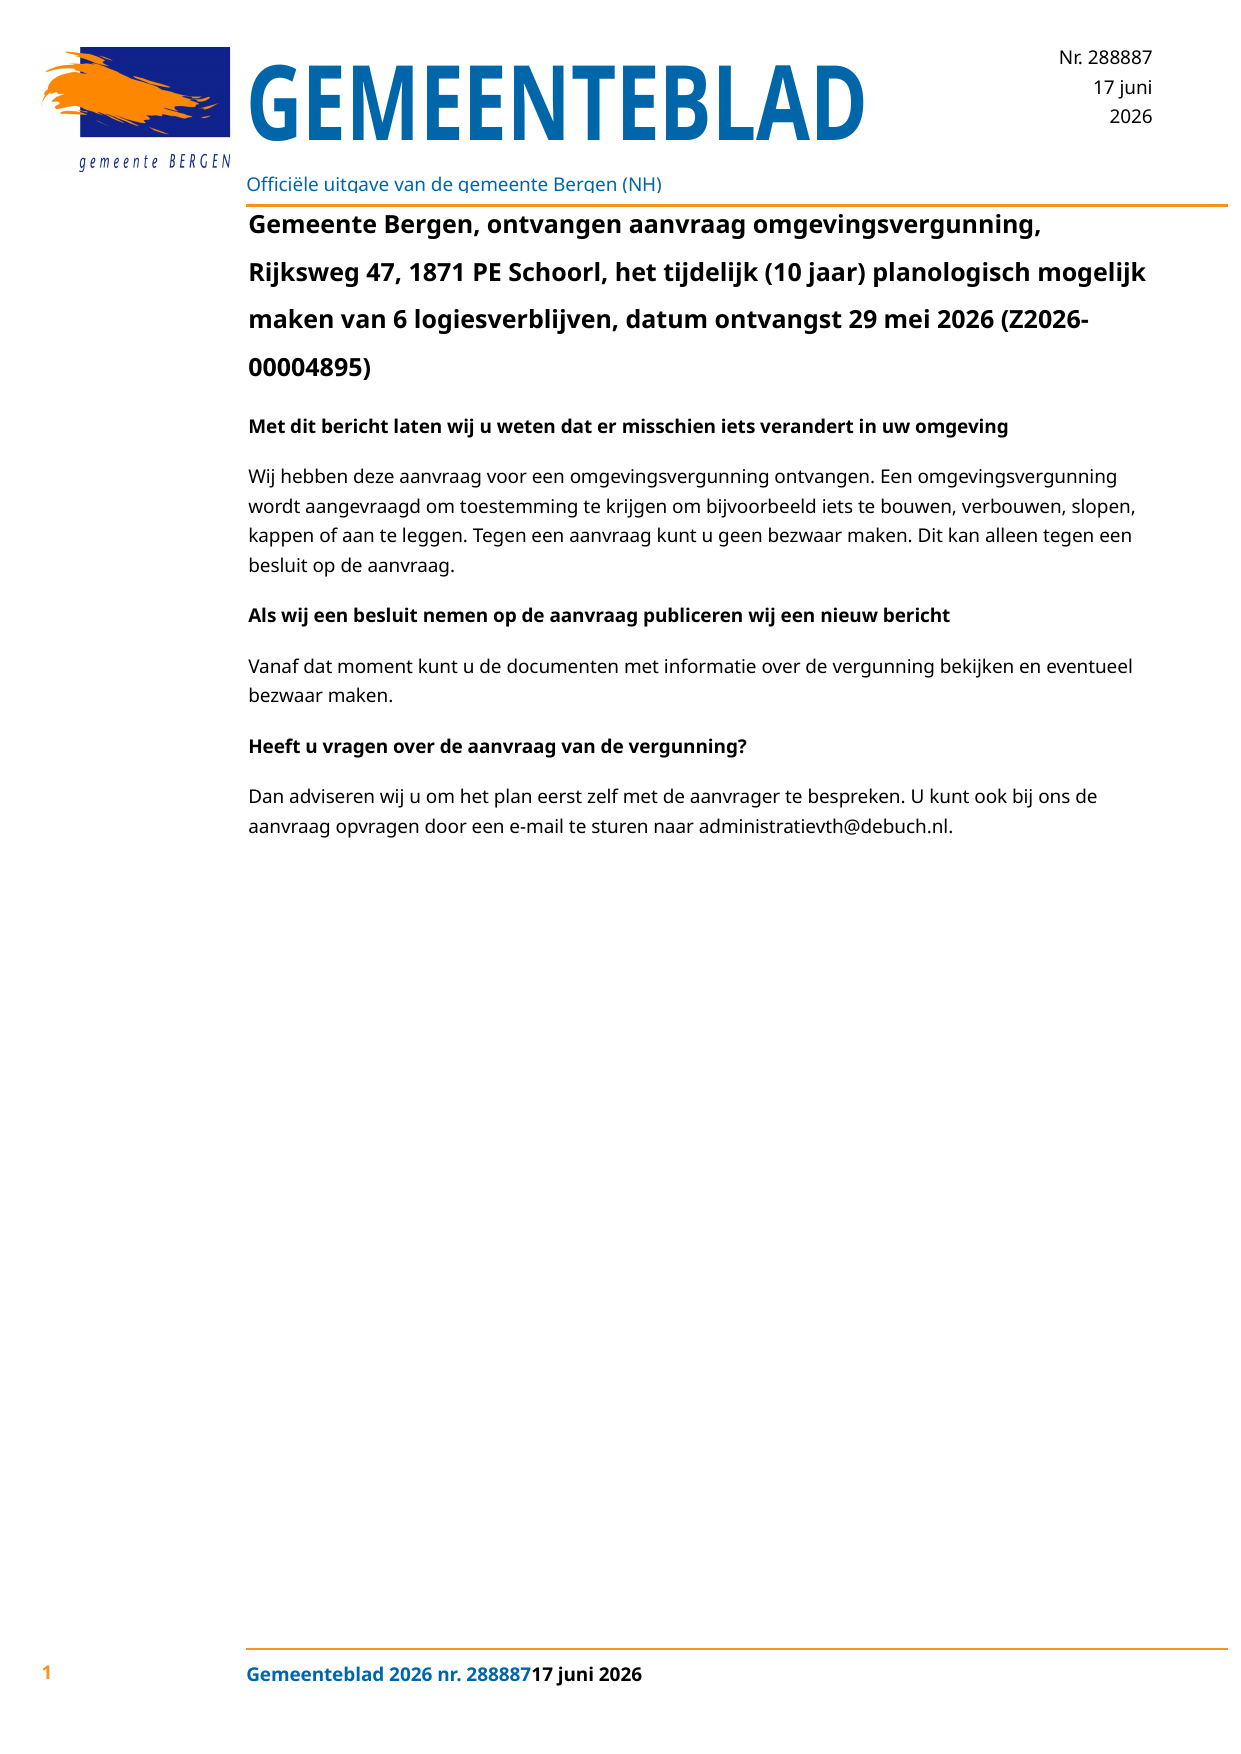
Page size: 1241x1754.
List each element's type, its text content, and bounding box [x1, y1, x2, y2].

text Met dit bericht laten wij u weten dat er misschien iets verandert in uw omgeving [248, 413, 1152, 439]
text Dan adviseren wij u om het plan eerst zelf met de aanvrager te bespreken. U kunt ook bij ons de aanvraag opvragen door een e-mail te sturen naar administratievth@debuch.nl. [248, 783, 1152, 839]
text Als wij een besluit nemen op de aanvraag publiceren wij een nieuw bericht [248, 603, 1152, 628]
text Wij hebben deze aanvraag voor een omgevingsvergunning ontvangen. Een omgevingsvergunning wordt aangevraagd om toestemming te krijgen om bijvoorbeeld iets te bouwen, verbouwen, slopen, kappen of aan te leggen. Tegen een aanvraag kunt u geen bezwaar maken. Dit kan alleen tegen een besluit op de aanvraag. [248, 463, 1152, 578]
picture [41, 47, 231, 172]
text Vanaf dat moment kunt u de documenten met informatie over de vergunning bekijken en eventueel bezwaar maken. [248, 653, 1152, 708]
text Gemeente Bergen, ontvangen aanvraag omgevingsvergunning, Rijksweg 47, 1871 PE Schoorl, het tijdelijk (10 jaar) planologisch mogelijk maken van 6 logiesverblijven, datum ontvangst 29 mei 2026 (Z2026-00004895) [248, 207, 1152, 384]
text Heeft u vragen over de aanvraag van de vergunning? [248, 733, 1152, 759]
